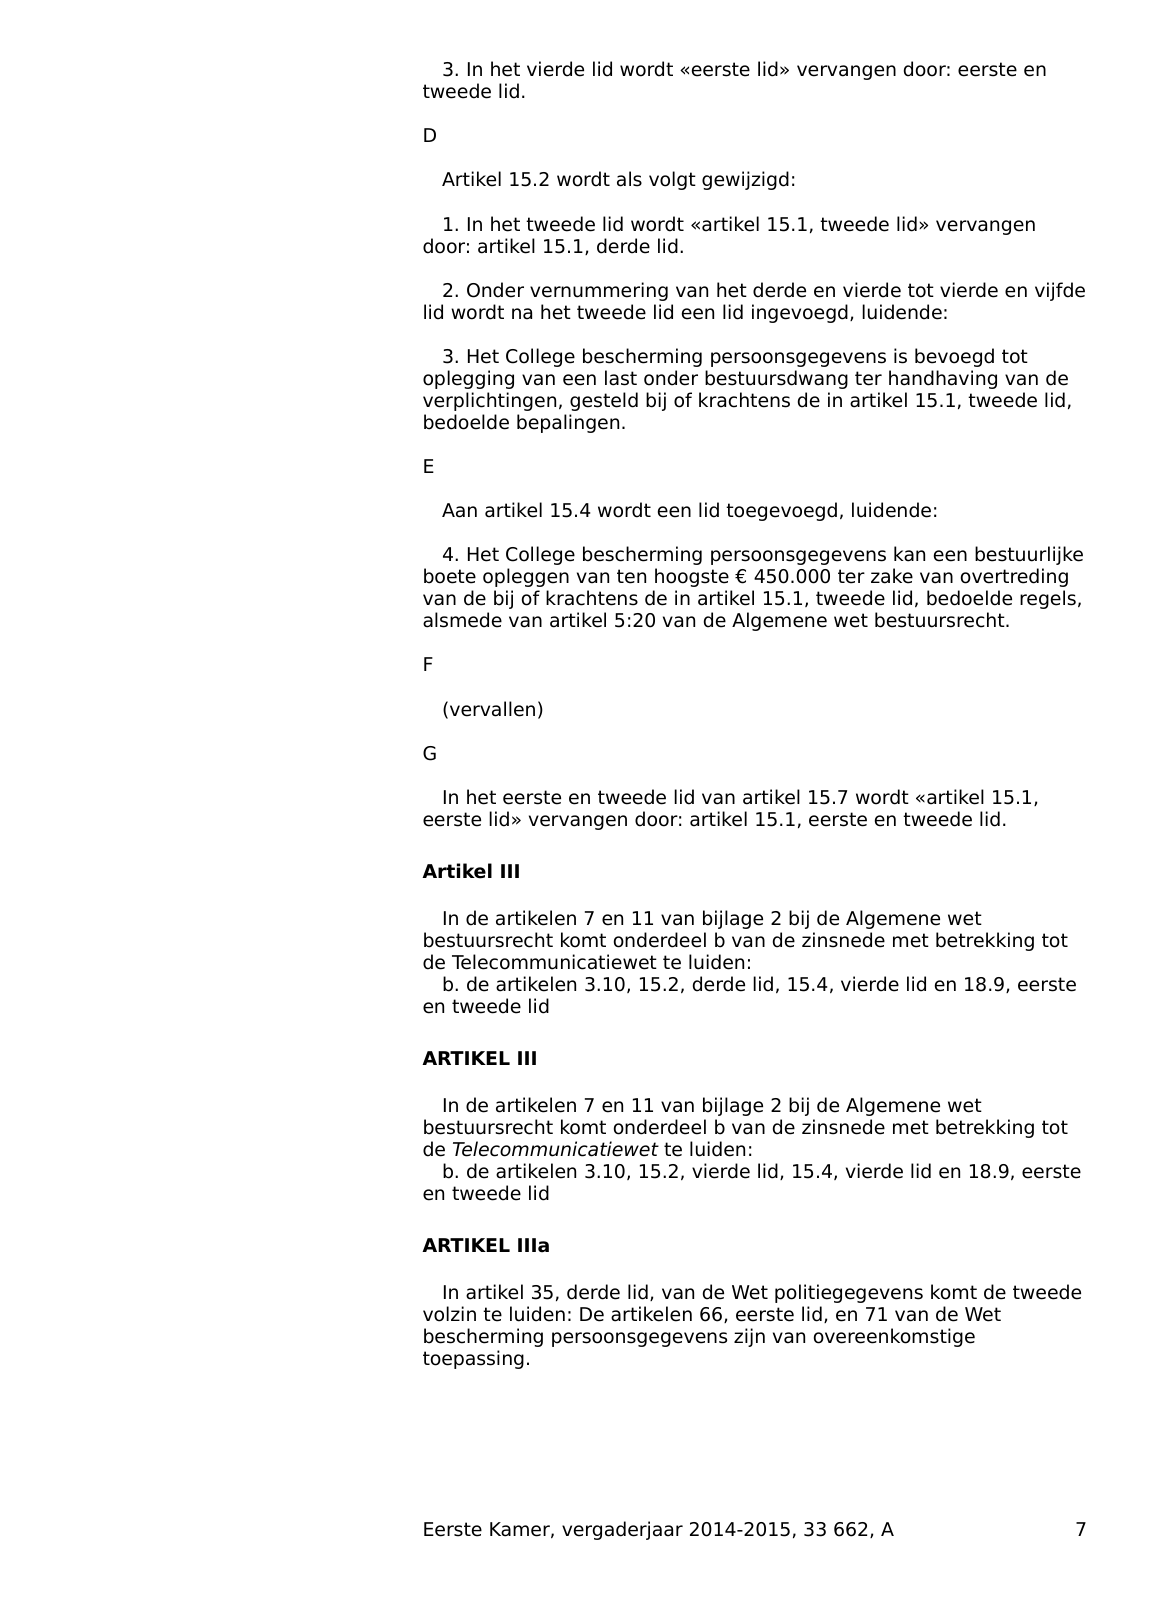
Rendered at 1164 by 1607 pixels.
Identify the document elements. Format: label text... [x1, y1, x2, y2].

subtitle ARTIKEL III [422, 1048, 1087, 1070]
text (vervallen) [422, 698, 1087, 721]
text 2. Onder vernummering van het derde en vierde tot vierde en vijfde lid wordt na het tweede lid een lid ingevoegd, luidende: [422, 280, 1087, 324]
text D [422, 125, 1087, 147]
text 3. Het College bescherming persoonsgegevens is bevoegd tot oplegging van een last onder bestuursdwang ter handhaving van de verplichtingen, gesteld bij of krachtens de in artikel 15.1, tweede lid, bedoelde bepalingen. [422, 346, 1087, 434]
text In de artikelen 7 en 11 van bijlage 2 bij de Algemene wet bestuursrecht komt onderdeel b van de zinsnede met betrekking tot de Telecommunicatiewet te luiden: [422, 908, 1087, 974]
text F [422, 654, 1087, 676]
text 3. In het vierde lid wordt «eerste lid» vervangen door: eerste en tweede lid. [422, 59, 1087, 103]
text b. de artikelen 3.10, 15.2, derde lid, 15.4, vierde lid en 18.9, eerste en tweede lid [422, 974, 1087, 1018]
text In het eerste en tweede lid van artikel 15.7 wordt «artikel 15.1, eerste lid» vervangen door: artikel 15.1, eerste en tweede lid. [422, 787, 1087, 831]
text b. de artikelen 3.10, 15.2, vierde lid, 15.4, vierde lid en 18.9, eerste en tweede lid [422, 1161, 1087, 1204]
text In artikel 35, derde lid, van de Wet politiegegevens komt de tweede volzin te luiden: De artikelen 66, eerste lid, en 71 van de Wet bescherming persoonsgegevens zijn van overeenkomstige toepassing. [422, 1282, 1087, 1369]
text G [422, 743, 1087, 765]
text 4. Het College bescherming persoonsgegevens kan een bestuurlijke boete opleggen van ten hoogste € 450.000 ter zake van overtreding van de bij of krachtens de in artikel 15.1, tweede lid, bedoelde regels, alsmede van artikel 5:20 van de Algemene wet bestuursrecht. [422, 544, 1087, 632]
text E [422, 456, 1087, 478]
text Artikel 15.2 wordt als volgt gewijzigd: [422, 169, 1087, 191]
text Aan artikel 15.4 wordt een lid toegevoegd, luidende: [422, 500, 1087, 522]
text In de artikelen 7 en 11 van bijlage 2 bij de Algemene wet bestuursrecht komt onderdeel b van de zinsnede met betrekking tot de Telecommunicatiewet te luiden: [422, 1095, 1087, 1161]
text 1. In het tweede lid wordt «artikel 15.1, tweede lid» vervangen door: artikel 15.1, derde lid. [422, 213, 1087, 257]
subtitle Artikel III [422, 861, 1087, 883]
subtitle ARTIKEL IIIa [422, 1234, 1087, 1257]
